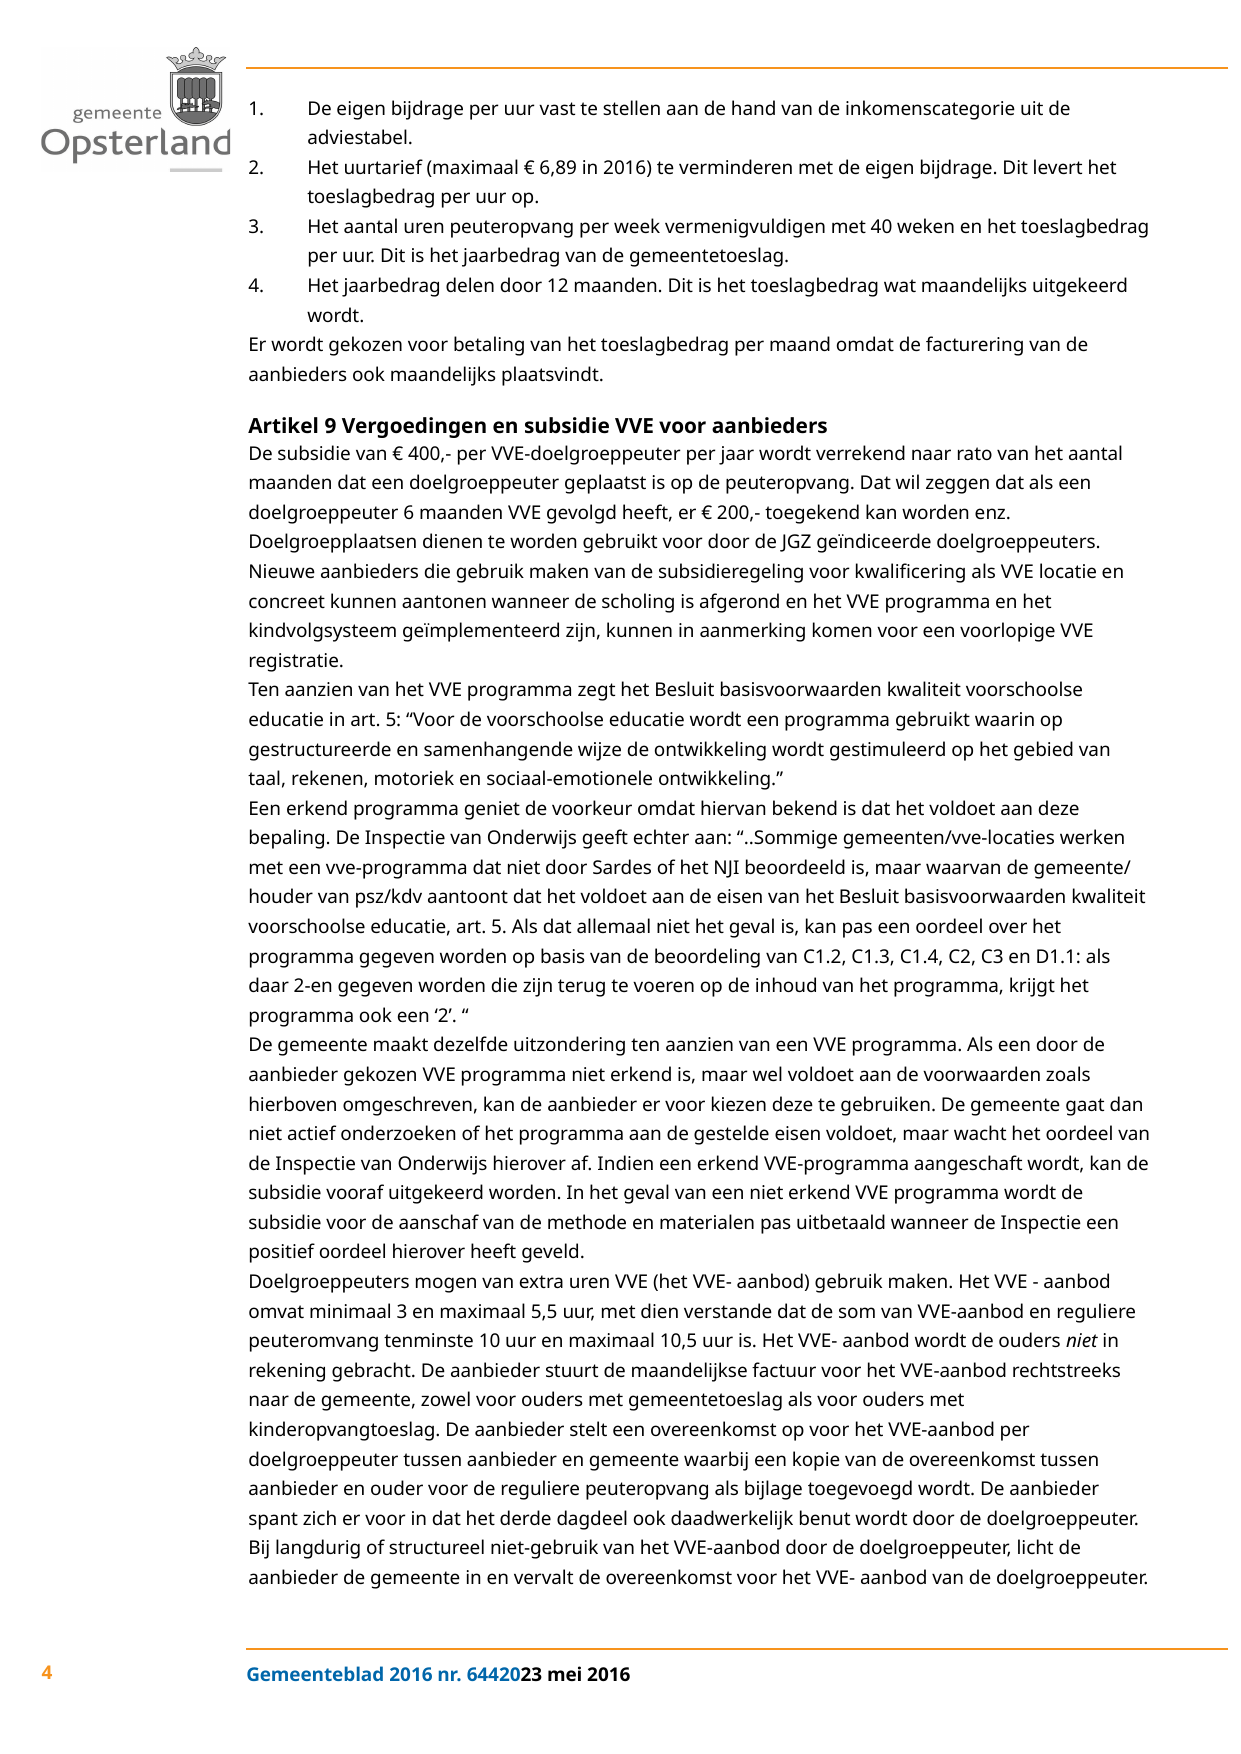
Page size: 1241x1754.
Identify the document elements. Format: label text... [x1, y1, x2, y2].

list De eigen bijdrage per uur vast te stellen aan de hand van de inkomenscategorie uit de adviestabel. [248, 95, 1152, 150]
text Artikel 9 Vergoedingen en subsidie VVE voor aanbieders [248, 411, 1152, 440]
text Een erkend programma geniet de voorkeur omdat hiervan bekend is dat het voldoet aan deze bepaling. De Inspectie van Onderwijs geeft echter aan: “..Sommige gemeenten/vve-locaties werken met een vve-programma dat niet door Sardes of het NJI beoordeeld is, maar waarvan de gemeente/ houder van psz/kdv aantoont dat het voldoet aan de eisen van het Besluit basisvoorwaarden kwaliteit voorschoolse educatie, art. 5. Als dat allemaal niet het geval is, kan pas een oordeel over het programma gegeven worden op basis van de beoordeling van C1.2, C1.3, C1.4, C2, C3 en D1.1: als daar 2-en gegeven worden die zijn terug te voeren op de inhoud van het programma, krijgt het programma ook een ‘2’. “ [248, 795, 1152, 1028]
list Het jaarbedrag delen door 12 maanden. Dit is het toeslagbedrag wat maandelijks uitgekeerd wordt. [248, 272, 1152, 328]
text De subsidie van € 400,- per VVE-doelgroeppeuter per jaar wordt verrekend naar rato van het aantal maanden dat een doelgroeppeuter geplaatst is op de peuteropvang. Dat wil zeggen dat als een doelgroeppeuter 6 maanden VVE gevolgd heeft, er € 200,- toegekend kan worden enz. Doelgroepplaatsen dienen te worden gebruikt voor door de JGZ geïndiceerde doelgroeppeuters. [248, 440, 1152, 554]
list Het aantal uren peuteropvang per week vermenigvuldigen met 40 weken en het toeslagbedrag per uur. Dit is het jaarbedrag van de gemeentetoeslag. [248, 213, 1152, 268]
text Doelgroeppeuters mogen van extra uren VVE (het VVE- aanbod) gebruik maken. Het VVE - aanbod omvat minimaal 3 en maximaal 5,5 uur, met dien verstande dat de som van VVE-aanbod en reguliere peuteromvang tenminste 10 uur en maximaal 10,5 uur is. Het VVE- aanbod wordt de ouders niet in rekening gebracht. De aanbieder stuurt de maandelijkse factuur voor het VVE-aanbod rechtstreeks naar de gemeente, zowel voor ouders met gemeentetoeslag als voor ouders met kinderopvangtoeslag. De aanbieder stelt een overeenkomst op voor het VVE-aanbod per doelgroeppeuter tussen aanbieder en gemeente waarbij een kopie van de overeenkomst tussen aanbieder en ouder voor de reguliere peuteropvang als bijlage toegevoegd wordt. De aanbieder spant zich er voor in dat het derde dagdeel ook daadwerkelijk benut wordt door de doelgroeppeuter. Bij langdurig of structureel niet-gebruik van het VVE-aanbod door de doelgroeppeuter, licht de aanbieder de gemeente in en vervalt de overeenkomst voor het VVE- aanbod van de doelgroeppeuter. [248, 1268, 1152, 1590]
text Nieuwe aanbieders die gebruik maken van de subsidieregeling voor kwalificering als VVE locatie en concreet kunnen aantonen wanneer de scholing is afgerond en het VVE programma en het kindvolgsysteem geïmplementeerd zijn, kunnen in aanmerking komen voor een voorlopige VVE registratie. [248, 558, 1152, 673]
text De gemeente maakt dezelfde uitzondering ten aanzien van een VVE programma. Als een door de aanbieder gekozen VVE programma niet erkend is, maar wel voldoet aan de voorwaarden zoals hierboven omgeschreven, kan de aanbieder er voor kiezen deze te gebruiken. De gemeente gaat dan niet actief onderzoeken of het programma aan de gestelde eisen voldoet, maar wacht het oordeel van de Inspectie van Onderwijs hierover af. Indien een erkend VVE-programma aangeschaft wordt, kan de subsidie vooraf uitgekeerd worden. In het geval van een niet erkend VVE programma wordt de subsidie voor de aanschaf van de methode en materialen pas uitbetaald wanneer de Inspectie een positief oordeel hierover heeft geveld. [248, 1032, 1152, 1264]
text Er wordt gekozen voor betaling van het toeslagbedrag per maand omdat de facturering van de aanbieders ook maandelijks plaatsvindt. [248, 331, 1152, 387]
text Ten aanzien van het VVE programma zegt het Besluit basisvoorwaarden kwaliteit voorschoolse educatie in art. 5: “Voor de voorschoolse educatie wordt een programma gebruikt waarin op gestructureerde en samenhangende wijze de ontwikkeling wordt gestimuleerd op het gebied van taal, rekenen, motoriek en sociaal-emotionele ontwikkeling.” [248, 677, 1152, 791]
picture [41, 47, 231, 172]
list Het uurtarief (maximaal € 6,89 in 2016) te verminderen met de eigen bijdrage. Dit levert het toeslagbedrag per uur op. [248, 154, 1152, 209]
